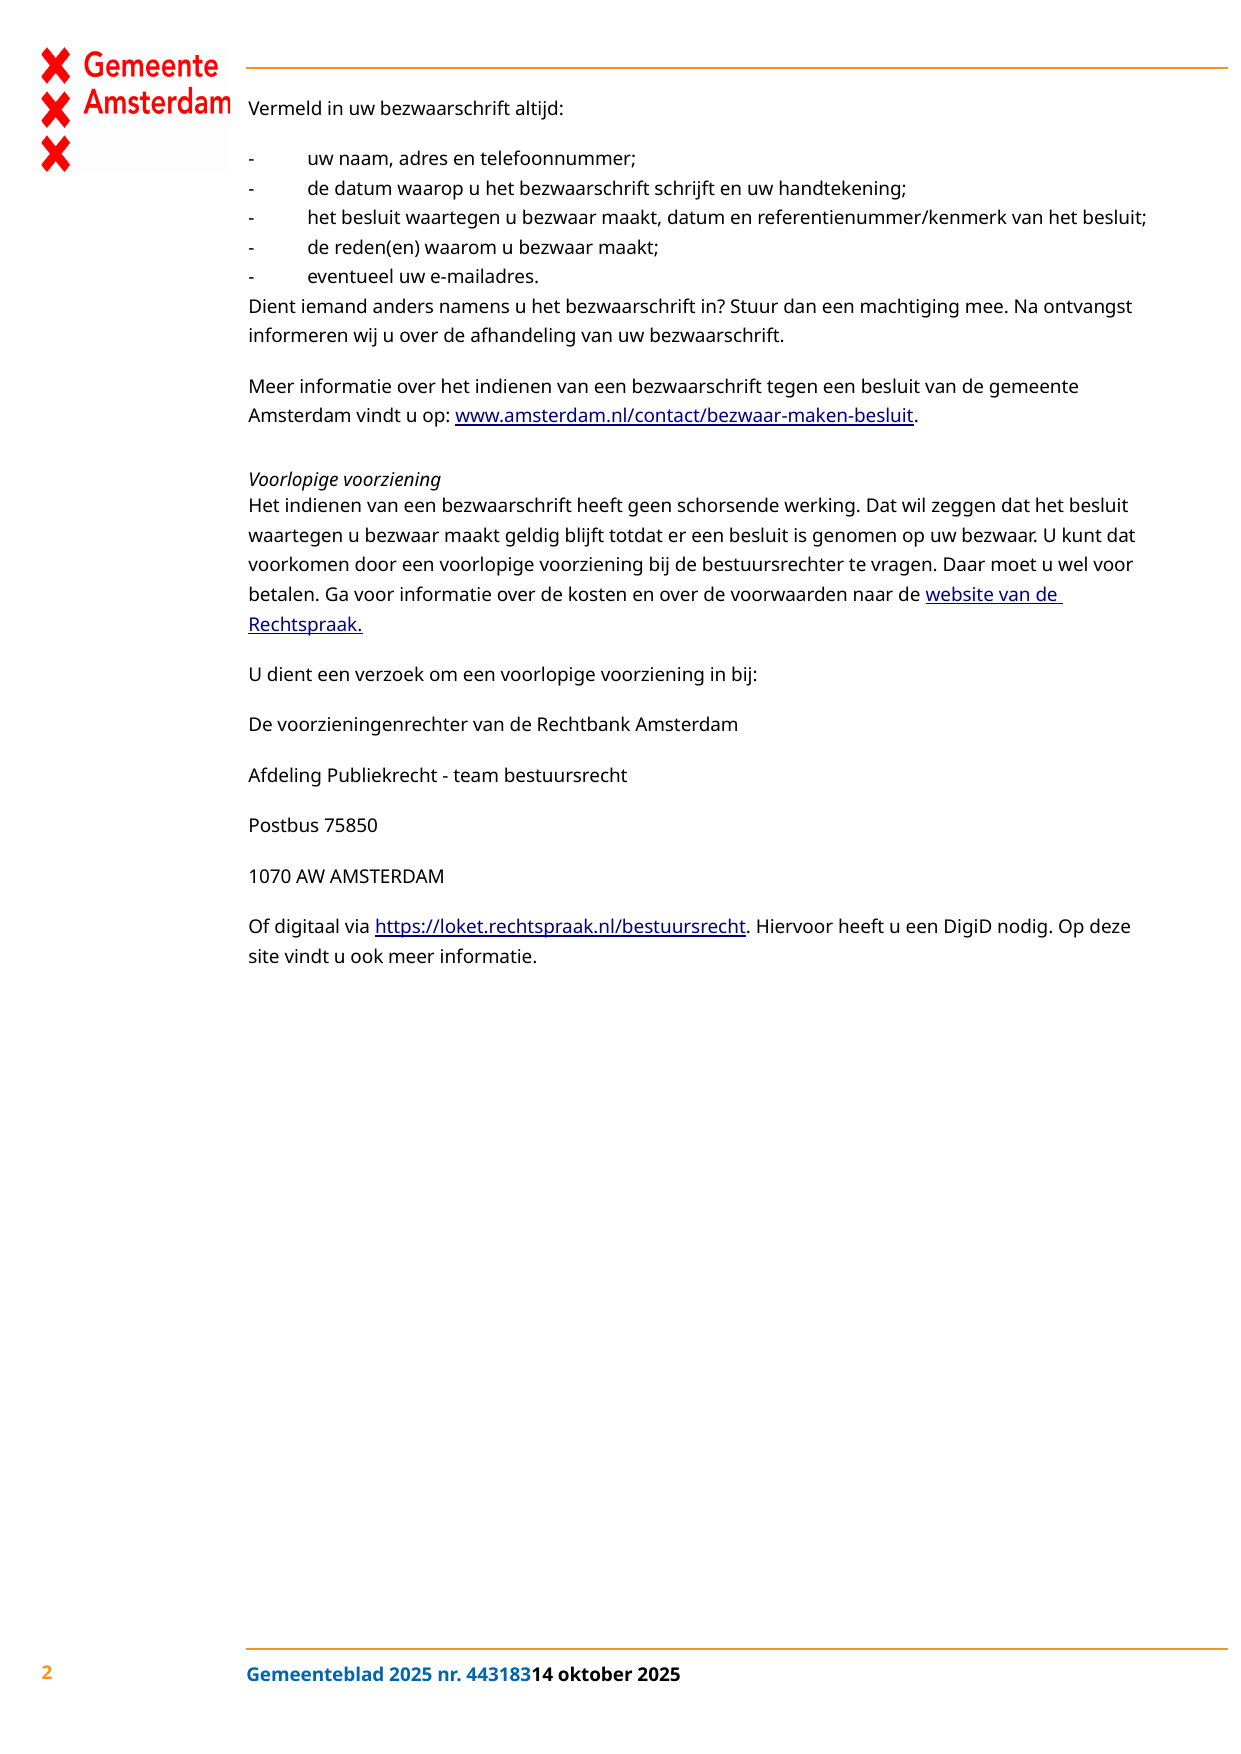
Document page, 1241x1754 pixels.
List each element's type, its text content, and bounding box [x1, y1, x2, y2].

text Het indienen van een bezwaarschrift heeft geen schorsende werking. Dat wil zeggen dat het besluit waartegen u bezwaar maakt geldig blijft totdat er een besluit is genomen op uw bezwaar. U kunt dat voorkomen door een voorlopige voorziening bij de bestuursrechter te vragen. Daar moet u wel voor betalen. Ga voor informatie over de kosten en over de voorwaarden naar de website van de Rechtspraak. [248, 492, 1152, 636]
list de datum waarop u het bezwaarschrift schrijft en uw handtekening; [248, 175, 1152, 201]
picture [41, 47, 231, 172]
list de reden(en) waarom u bezwaar maakt; [248, 234, 1152, 260]
list eventueel uw e-mailadres. [248, 263, 1152, 289]
text Of digitaal via https://loket.rechtspraak.nl/bestuursrecht. Hiervoor heeft u een DigiD nodig. Op deze site vindt u ook meer informatie. [248, 913, 1152, 968]
text De voorzieningenrechter van de Rechtbank Amsterdam [248, 712, 1152, 737]
text Dient iemand anders namens u het bezwaarschrift in? Stuur dan een machtiging mee. Na ontvangst informeren wij u over de afhandeling van uw bezwaarschrift. [248, 293, 1152, 348]
text Afdeling Publiekrecht - team bestuursrecht [248, 762, 1152, 788]
text Vermeld in uw bezwaarschrift altijd: [248, 95, 1152, 121]
text Voorlopige voorziening [248, 467, 1152, 492]
text Meer informatie over het indienen van een bezwaarschrift tegen een besluit van de gemeente Amsterdam vindt u op: www.amsterdam.nl/contact/bezwaar-maken-besluit. [248, 373, 1152, 428]
text Postbus 75850 [248, 812, 1152, 838]
text U dient een verzoek om een voorlopige voorziening in bij: [248, 661, 1152, 687]
list het besluit waartegen u bezwaar maakt, datum en referentienummer/kenmerk van het besluit; [248, 204, 1152, 230]
list uw naam, adres en telefoonnummer; [248, 145, 1152, 171]
text 1070 AW AMSTERDAM [248, 863, 1152, 888]
